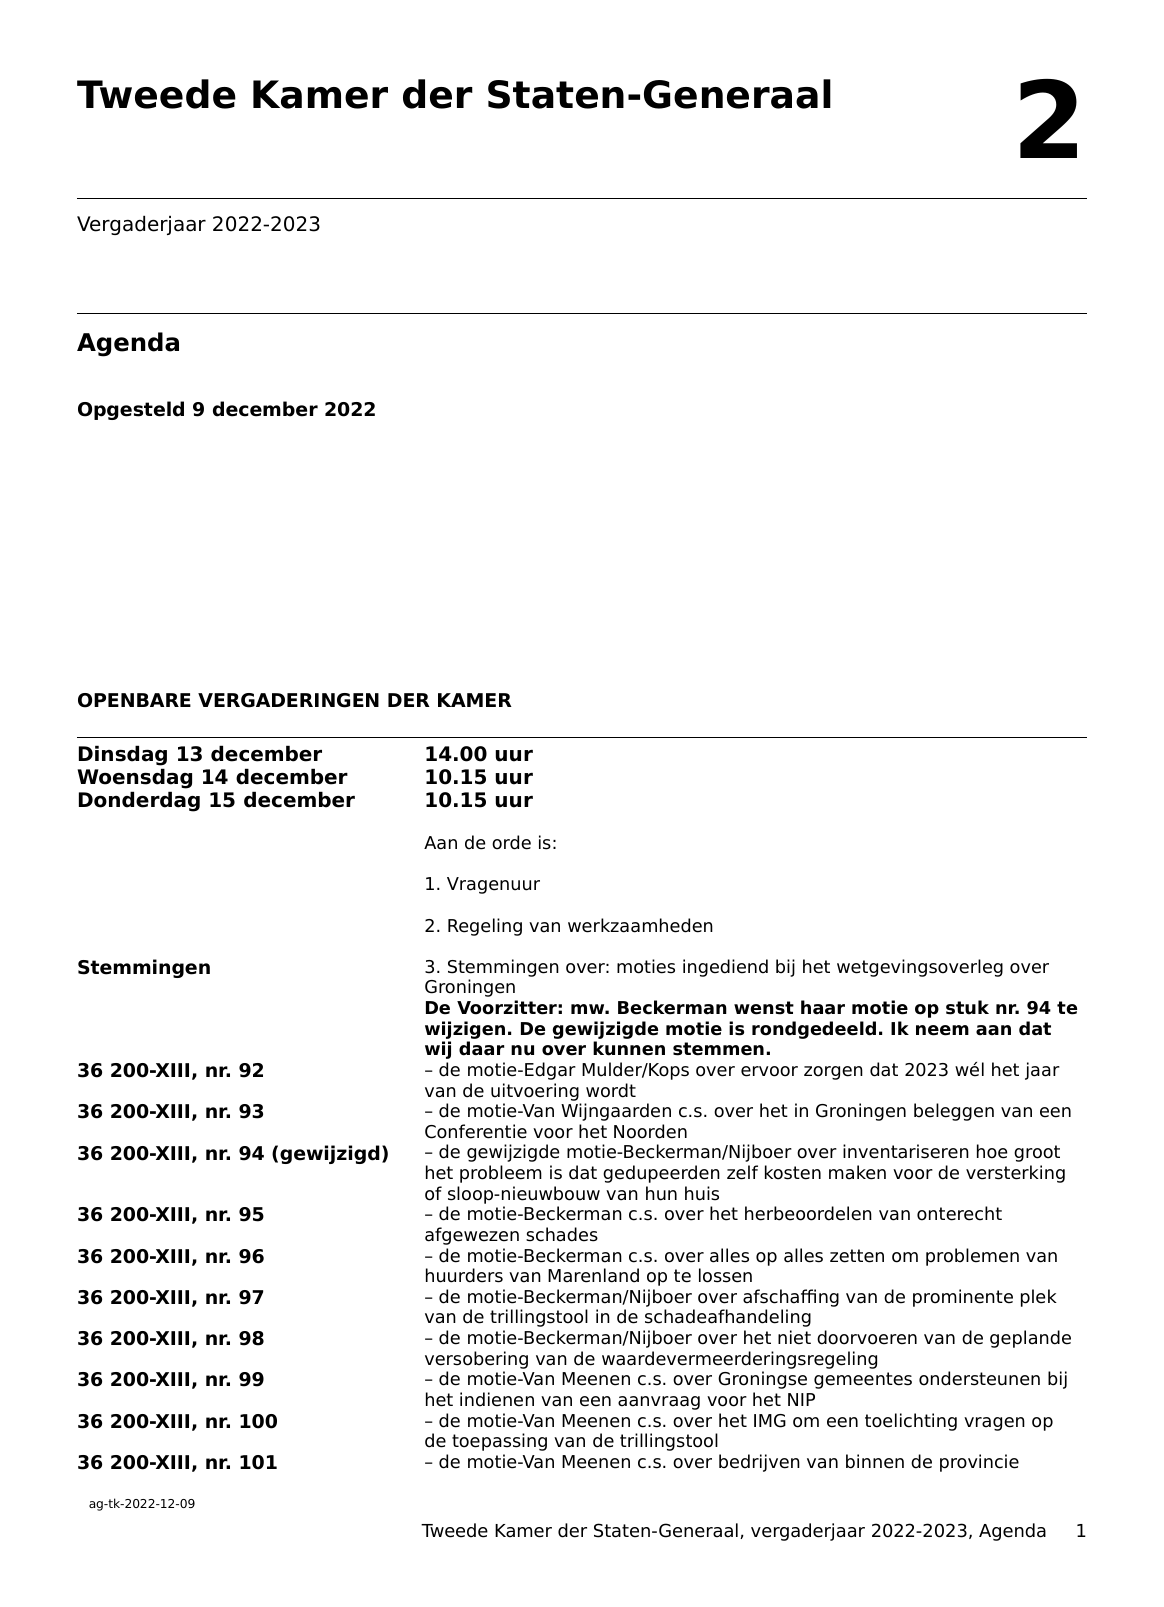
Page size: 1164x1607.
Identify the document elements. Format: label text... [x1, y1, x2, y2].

table_cell [401, 833, 418, 854]
table_cell 36 200-XIII, nr. 98 [77, 1328, 401, 1369]
table_header [401, 738, 418, 766]
table_cell [401, 936, 418, 957]
table_header 2 [886, 59, 1087, 198]
table_cell [418, 854, 1087, 874]
table_cell – de motie-Van Wijngaarden c.s. over het in Groningen beleggen van een Conferentie voor het Noorden [418, 1101, 1087, 1142]
table_cell [401, 998, 418, 1060]
text Opgesteld 9 december 2022 [77, 399, 1087, 421]
table_cell [401, 895, 418, 916]
table_cell 3. Stemmingen over: moties ingediend bij het wetgevingsoverleg over Groningen [418, 957, 1087, 998]
table_cell [77, 833, 401, 854]
table_cell – de motie-Beckerman/Nijboer over afschaffing van de prominente plek van de trillingstool in de schadeafhandeling [418, 1287, 1087, 1328]
table_cell [77, 854, 401, 874]
table_cell [418, 895, 1087, 916]
table_cell Woensdag 14 december [77, 766, 401, 789]
table_cell [418, 813, 1087, 833]
table_cell [401, 1369, 418, 1411]
table_cell 36 200-XIII, nr. 95 [77, 1204, 401, 1246]
table_cell [77, 916, 401, 936]
table_cell – de motie-Van Meenen c.s. over Groningse gemeentes ondersteunen bij het indienen van een aanvraag voor het NIP [418, 1369, 1087, 1411]
table_cell – de motie-Edgar Mulder/Kops over ervoor zorgen dat 2023 wél het jaar van de uitvoering wordt [418, 1060, 1087, 1101]
table_cell [418, 936, 1087, 957]
table_cell [401, 957, 418, 998]
table_header Tweede Kamer der Staten-Generaal [77, 59, 886, 198]
text ag-tk-2022-12-09 [88, 1497, 323, 1511]
table_cell [401, 766, 418, 789]
table_cell [422, 314, 1087, 357]
table_header Dinsdag 13 december [77, 738, 401, 766]
table_cell [401, 1246, 418, 1287]
table_cell [77, 813, 401, 833]
table_cell – de motie-Beckerman/Nijboer over het niet doorvoeren van de geplande versobering van de waardevermeerderingsregeling [418, 1328, 1087, 1369]
table_cell [401, 874, 418, 895]
table_cell [401, 1328, 418, 1369]
table_cell Aan de orde is: [418, 833, 1087, 854]
table_cell [401, 1452, 418, 1474]
table_cell 36 200-XIII, nr. 96 [77, 1246, 401, 1287]
table_cell [401, 916, 418, 936]
table_cell – de motie-Van Meenen c.s. over bedrijven van binnen de provincie [418, 1452, 1087, 1474]
table_cell [401, 1204, 418, 1246]
table_cell 36 200-XIII, nr. 93 [77, 1101, 401, 1142]
table_cell [401, 1101, 418, 1142]
subtitle OPENBARE VERGADERINGEN DER KAMER [77, 690, 1087, 712]
table_cell 36 200-XIII, nr. 92 [77, 1060, 401, 1101]
table_cell [401, 1060, 418, 1101]
table_cell [401, 1411, 418, 1452]
table_cell [77, 874, 401, 895]
table_cell – de motie-Beckerman c.s. over het herbeoordelen van onterecht afgewezen schades [418, 1204, 1087, 1246]
table_cell 36 200-XIII, nr. 99 [77, 1369, 401, 1411]
table_cell 1. Vragenuur [418, 874, 1087, 895]
table_cell Agenda [77, 314, 422, 357]
table_cell – de motie-Beckerman c.s. over alles op alles zetten om problemen van huurders van Marenland op te lossen [418, 1246, 1087, 1287]
table_cell Donderdag 15 december [77, 789, 401, 812]
table_cell 36 200-XIII, nr. 101 [77, 1452, 401, 1474]
table_cell [401, 1143, 418, 1204]
table_cell 36 200-XIII, nr. 97 [77, 1287, 401, 1328]
table_cell [401, 854, 418, 874]
table_cell [77, 936, 401, 957]
table_cell [77, 895, 401, 916]
table_cell Vergaderjaar 2022-2023 [77, 199, 1087, 313]
table_cell Stemmingen [77, 957, 401, 998]
table_cell [77, 998, 401, 1060]
table_cell [401, 789, 418, 812]
table_cell 10.15 uur [418, 766, 1087, 789]
table_cell 36 200-XIII, nr. 100 [77, 1411, 401, 1452]
table_cell – de gewijzigde motie-Beckerman/Nijboer over inventariseren hoe groot het probleem is dat gedupeerden zelf kosten maken voor de versterking of sloop-nieuwbouw van hun huis [418, 1143, 1087, 1204]
table_cell – de motie-Van Meenen c.s. over het IMG om een toelichting vragen op de toepassing van de trillingstool [418, 1411, 1087, 1452]
table_cell 2. Regeling van werkzaamheden [418, 916, 1087, 936]
table_cell [401, 813, 418, 833]
table_cell 10.15 uur [418, 789, 1087, 812]
table_cell [401, 1287, 418, 1328]
table_cell De Voorzitter: mw. Beckerman wenst haar motie op stuk nr. 94 te wijzigen. De gewijzigde motie is rondgedeeld. Ik neem aan dat wij daar nu over kunnen stemmen. [418, 998, 1087, 1060]
table_cell 36 200-XIII, nr. 94 (gewijzigd) [77, 1143, 401, 1204]
table_header 14.00 uur [418, 738, 1087, 766]
